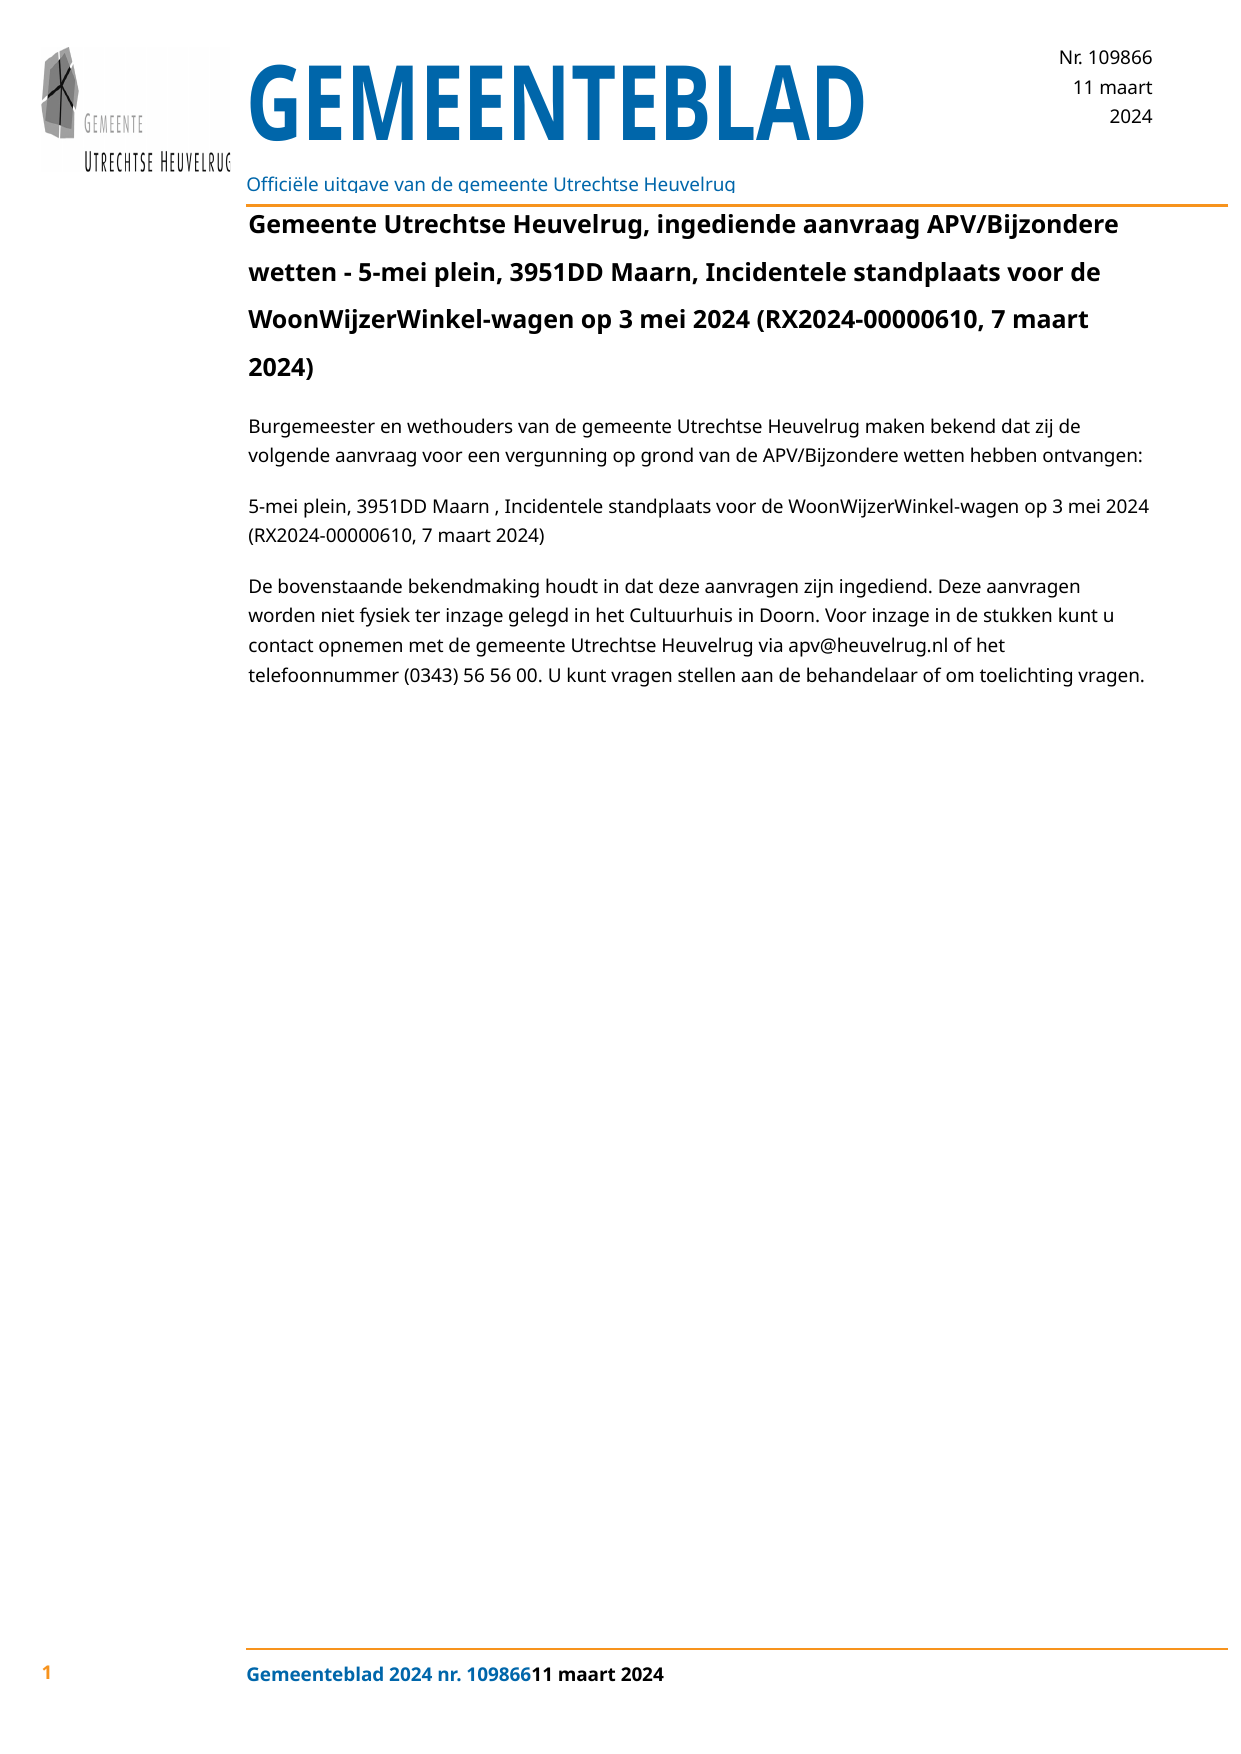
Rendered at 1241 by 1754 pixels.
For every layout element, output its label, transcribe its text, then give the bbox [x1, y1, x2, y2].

text Burgemeester en wethouders van de gemeente Utrechtse Heuvelrug maken bekend dat zij de volgende aanvraag voor een vergunning op grond van de APV/Bijzondere wetten hebben ontvangen: [248, 413, 1152, 468]
text 5-mei plein, 3951DD Maarn , Incidentele standplaats voor de WoonWijzerWinkel-wagen op 3 mei 2024 (RX2024-00000610, 7 maart 2024) [248, 493, 1152, 548]
text Gemeente Utrechtse Heuvelrug, ingediende aanvraag APV/Bijzondere wetten - 5-mei plein, 3951DD Maarn, Incidentele standplaats voor de WoonWijzerWinkel-wagen op 3 mei 2024 (RX2024-00000610, 7 maart 2024) [248, 207, 1152, 384]
picture [41, 47, 231, 172]
text De bovenstaande bekendmaking houdt in dat deze aanvragen zijn ingediend. Deze aanvragen worden niet fysiek ter inzage gelegd in het Cultuurhuis in Doorn. Voor inzage in de stukken kunt u contact opnemen met de gemeente Utrechtse Heuvelrug via apv@heuvelrug.nl of het telefoonnummer (0343) 56 56 00. U kunt vragen stellen aan de behandelaar of om toelichting vragen. [248, 573, 1152, 688]
